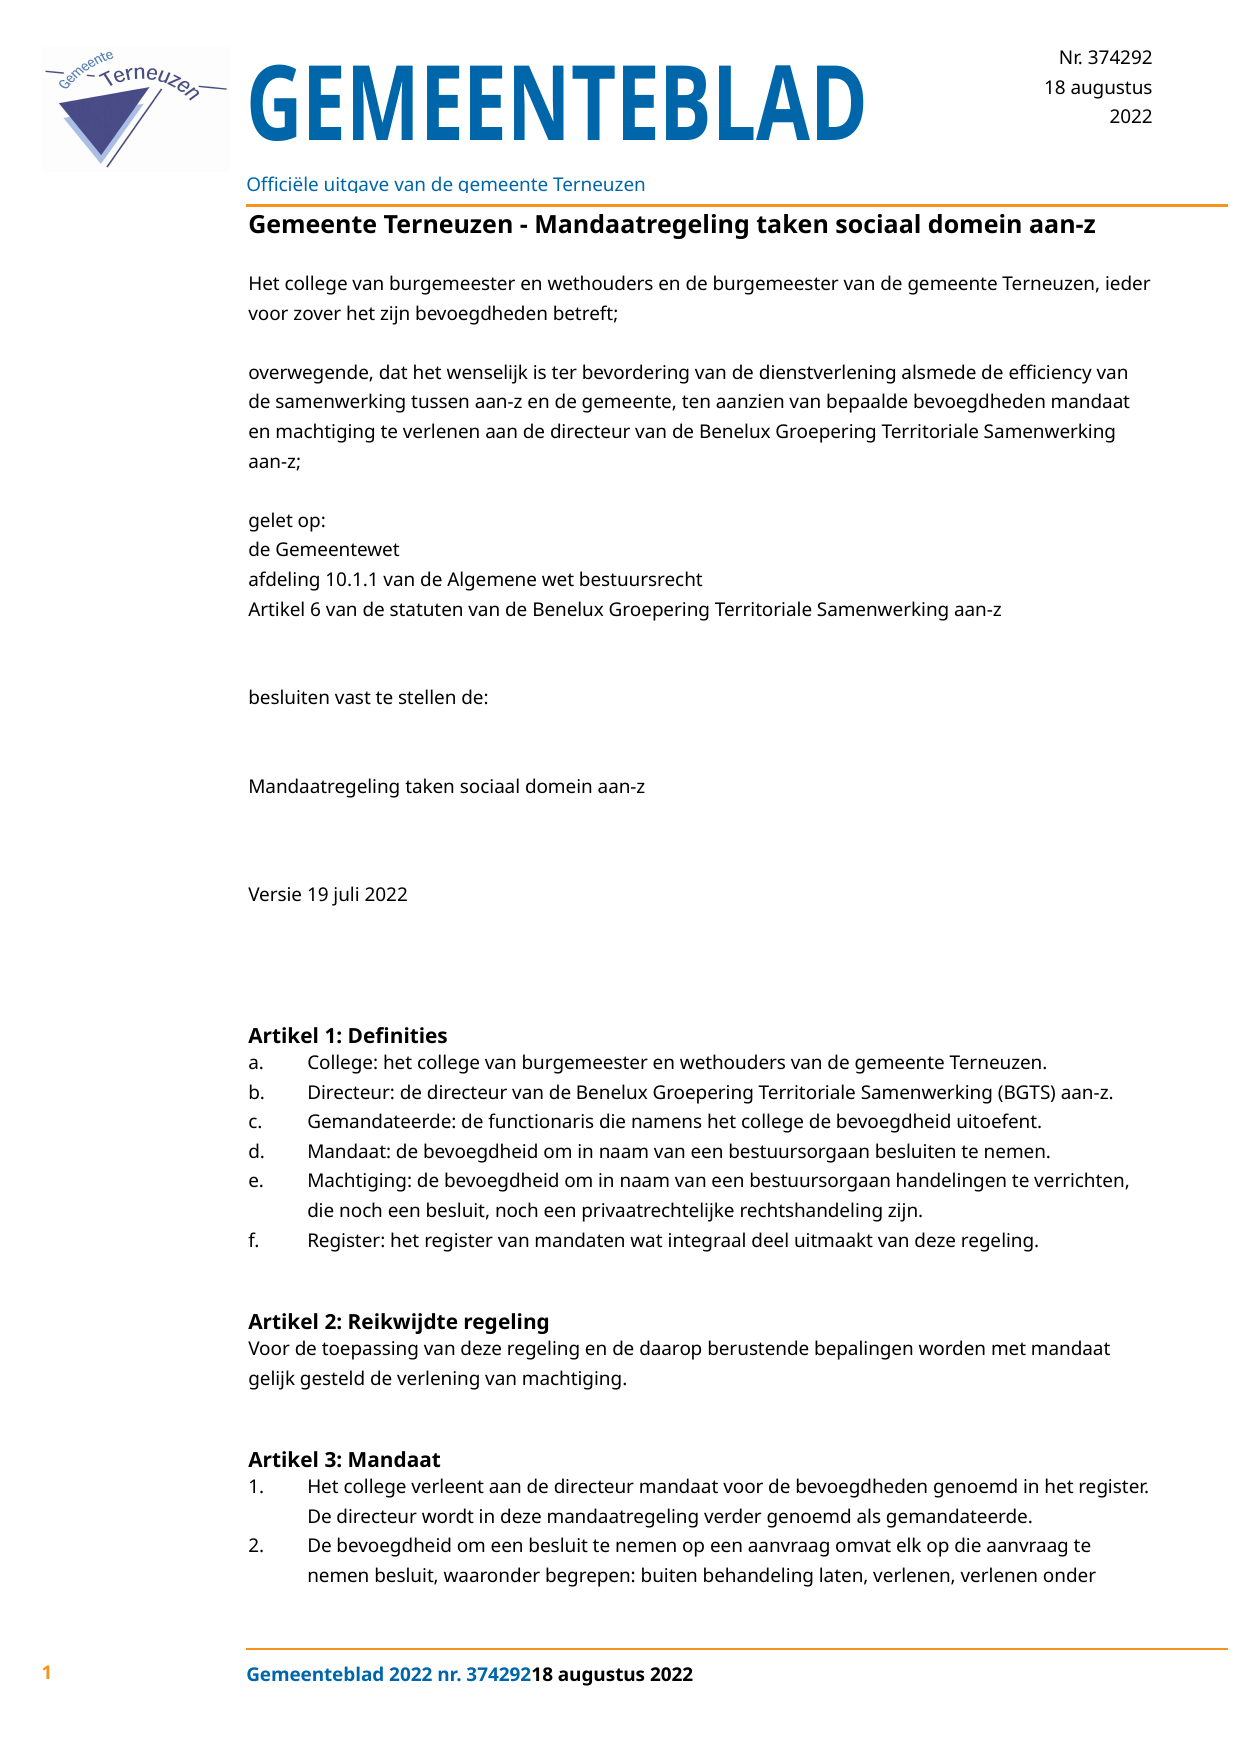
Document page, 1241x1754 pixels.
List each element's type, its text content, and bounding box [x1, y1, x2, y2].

text Versie 19 juli 2022 [248, 882, 1152, 907]
text Artikel 2: Reikwijdte regeling [248, 1307, 1152, 1335]
text Artikel 3: Mandaat [248, 1445, 1152, 1473]
text besluiten vast te stellen de: [248, 684, 1152, 710]
text Het college van burgemeester en wethouders en de burgemeester van de gemeente Terneuzen, ieder voor zover het zijn bevoegdheden betreft; [248, 270, 1152, 326]
text gelet op: [248, 507, 1152, 533]
list Register: het register van mandaten wat integraal deel uitmaakt van deze regeling. [248, 1227, 1152, 1252]
text afdeling 10.1.1 van de Algemene wet bestuursrecht [248, 566, 1152, 592]
text de Gemeentewet [248, 537, 1152, 562]
list Het college verleent aan de directeur mandaat voor de bevoegdheden genoemd in het register. De directeur wordt in deze mandaatregeling verder genoemd als gemandateerde. [248, 1473, 1152, 1528]
text Mandaatregeling taken sociaal domein aan-z [248, 773, 1152, 799]
list College: het college van burgemeester en wethouders van de gemeente Terneuzen. [248, 1049, 1152, 1075]
list Mandaat: de bevoegdheid om in naam van een bestuursorgaan besluiten te nemen. [248, 1138, 1152, 1164]
text Artikel 1: Definities [248, 1021, 1152, 1049]
picture [41, 47, 231, 172]
text Artikel 6 van de statuten van de Benelux Groepering Territoriale Samenwerking aan-z [248, 596, 1152, 621]
text overwegende, dat het wenselijk is ter bevordering van de dienstverlening alsmede de efficiency van de samenwerking tussen aan-z en de gemeente, ten aanzien van bepaalde bevoegdheden mandaat en machtiging te verlenen aan de directeur van de Benelux Groepering Territoriale Samenwerking aan-z; [248, 359, 1152, 473]
text Voor de toepassing van deze regeling en de daarop berustende bepalingen worden met mandaat gelijk gesteld de verlening van machtiging. [248, 1335, 1152, 1391]
list Directeur: de directeur van de Benelux Groepering Territoriale Samenwerking (BGTS) aan-z. [248, 1079, 1152, 1104]
list Gemandateerde: de functionaris die namens het college de bevoegdheid uitoefent. [248, 1108, 1152, 1134]
text Gemeente Terneuzen - Mandaatregeling taken sociaal domein aan-z [248, 207, 1152, 241]
list Machtiging: de bevoegdheid om in naam van een bestuursorgaan handelingen te verrichten, die noch een besluit, noch een privaatrechtelijke rechtshandeling zijn. [248, 1168, 1152, 1223]
list De bevoegdheid om een besluit te nemen op een aanvraag omvat elk op die aanvraag te nemen besluit, waaronder begrepen: buiten behandeling laten, verlenen, verlenen onder [248, 1532, 1152, 1588]
